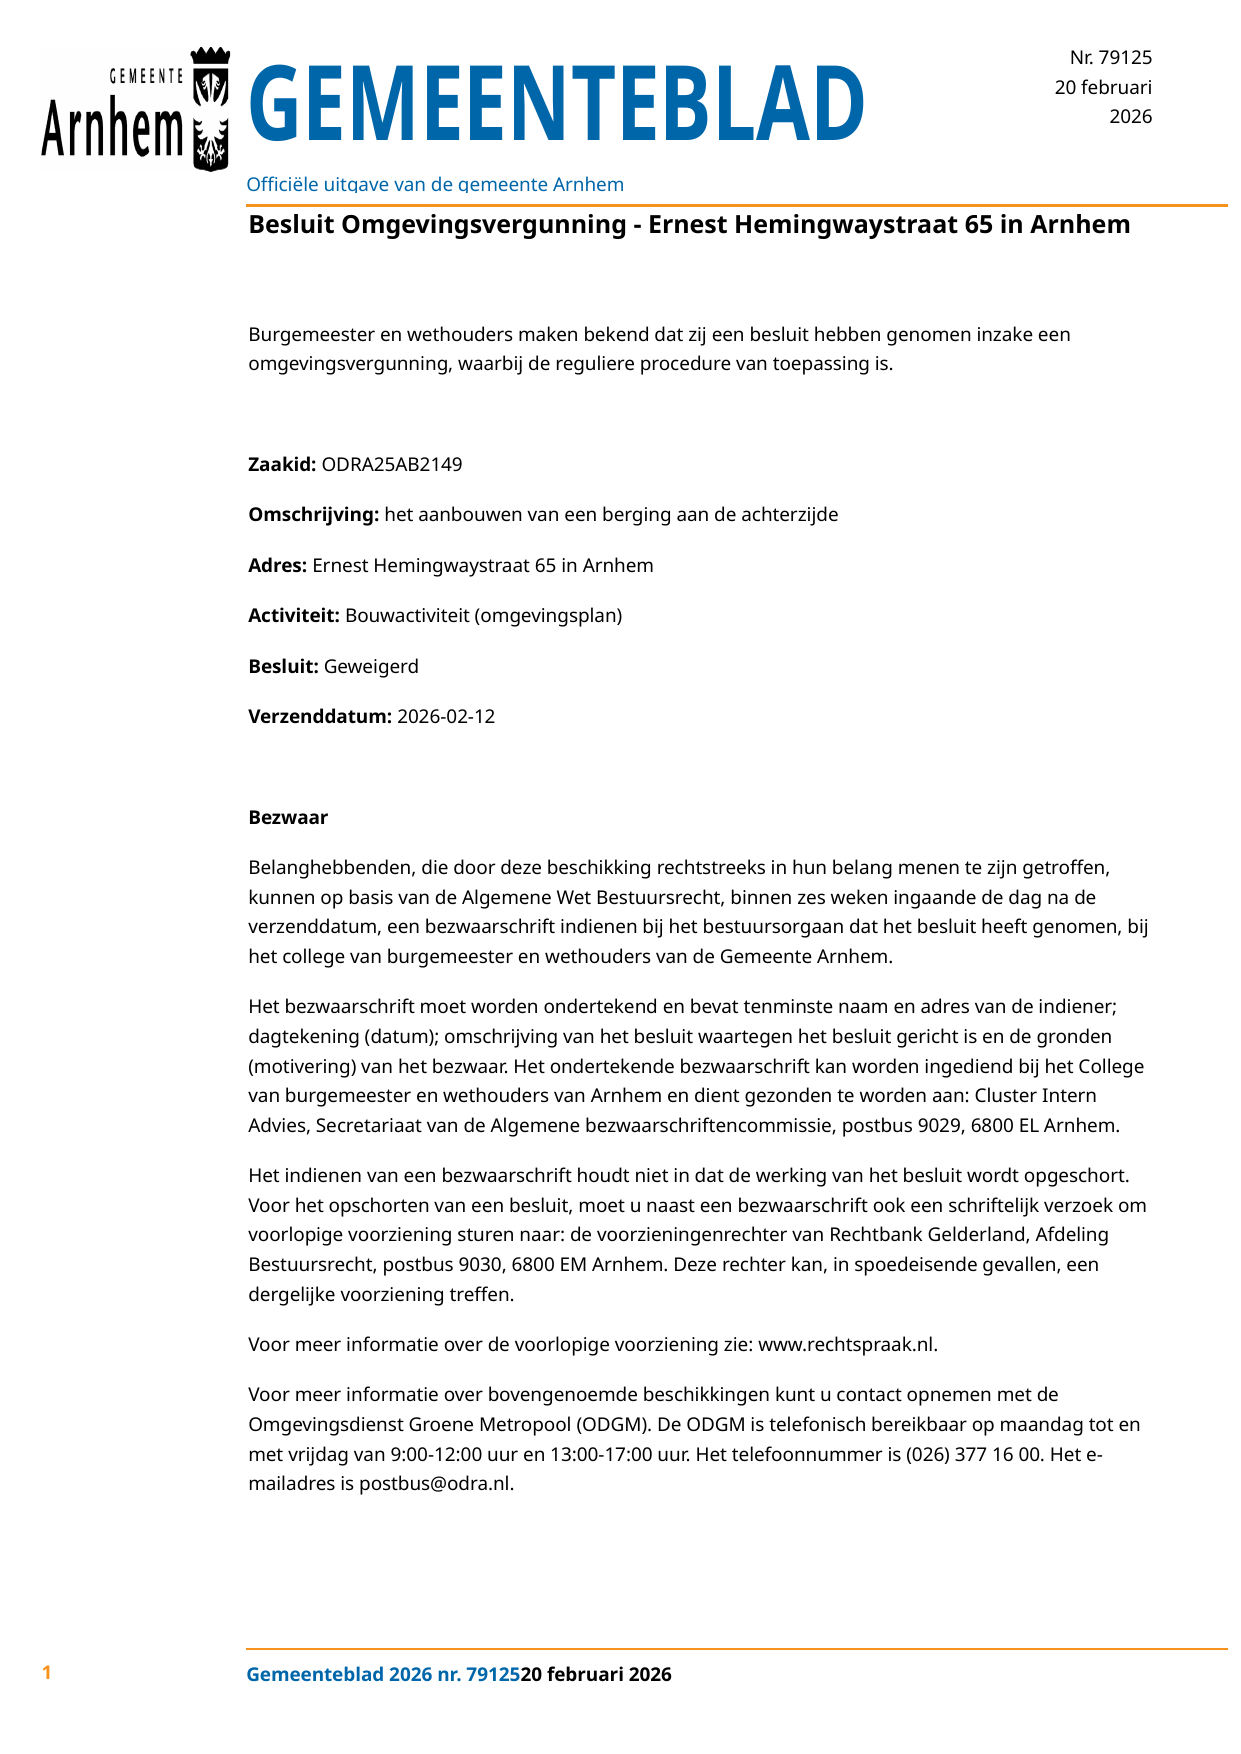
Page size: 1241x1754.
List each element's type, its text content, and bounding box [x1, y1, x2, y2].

text Zaakid: ODRA25AB2149 [248, 451, 1152, 477]
text Besluit: Geweigerd [248, 653, 1152, 678]
picture [41, 47, 231, 172]
text Belanghebbenden, die door deze beschikking rechtstreeks in hun belang menen te zijn getroffen, kunnen op basis van de Algemene Wet Bestuursrecht, binnen zes weken ingaande de dag na de verzenddatum, een bezwaarschrift indienen bij het bestuursorgaan dat het besluit heeft genomen, bij het college van burgemeester en wethouders van de Gemeente Arnhem. [248, 854, 1152, 969]
text Activiteit: Bouwactiviteit (omgevingsplan) [248, 602, 1152, 628]
text Adres: Ernest Hemingwaystraat 65 in Arnhem [248, 552, 1152, 578]
text Voor meer informatie over de voorlopige voorziening zie: www.rechtspraak.nl. [248, 1331, 1152, 1357]
text Voor meer informatie over bovengenoemde beschikkingen kunt u contact opnemen met de Omgevingsdienst Groene Metropool (ODGM). De ODGM is telefonisch bereikbaar op maandag tot en met vrijdag van 9:00-12:00 uur en 13:00-17:00 uur. Het telefoonnummer is (026) 377 16 00. Het e-mailadres is postbus@odra.nl. [248, 1382, 1152, 1496]
text Omschrijving: het aanbouwen van een berging aan de achterzijde [248, 502, 1152, 527]
text Het bezwaarschrift moet worden ondertekend en bevat tenminste naam en adres van de indiener; dagtekening (datum); omschrijving van het besluit waartegen het besluit gericht is en de gronden (motivering) van het bezwaar. Het ondertekende bezwaarschrift kan worden ingediend bij het College van burgemeester en wethouders van Arnhem en dient gezonden te worden aan: Cluster Intern Advies, Secretariaat van de Algemene bezwaarschriftencommissie, postbus 9029, 6800 EL Arnhem. [248, 994, 1152, 1138]
text Verzenddatum: 2026-02-12 [248, 703, 1152, 729]
text Bezwaar [248, 804, 1152, 830]
text Besluit Omgevingsvergunning - Ernest Hemingwaystraat 65 in Arnhem [248, 207, 1152, 241]
text Het indienen van een bezwaarschrift houdt niet in dat de werking van het besluit wordt opgeschort. Voor het opschorten van een besluit, moet u naast een bezwaarschrift ook een schriftelijk verzoek om voorlopige voorziening sturen naar: de voorzieningenrechter van Rechtbank Gelderland, Afdeling Bestuursrecht, postbus 9030, 6800 EM Arnhem. Deze rechter kan, in spoedeisende gevallen, een dergelijke voorziening treffen. [248, 1162, 1152, 1306]
text Burgemeester en wethouders maken bekend dat zij een besluit hebben genomen inzake een omgevingsvergunning, waarbij de reguliere procedure van toepassing is. [248, 321, 1152, 376]
